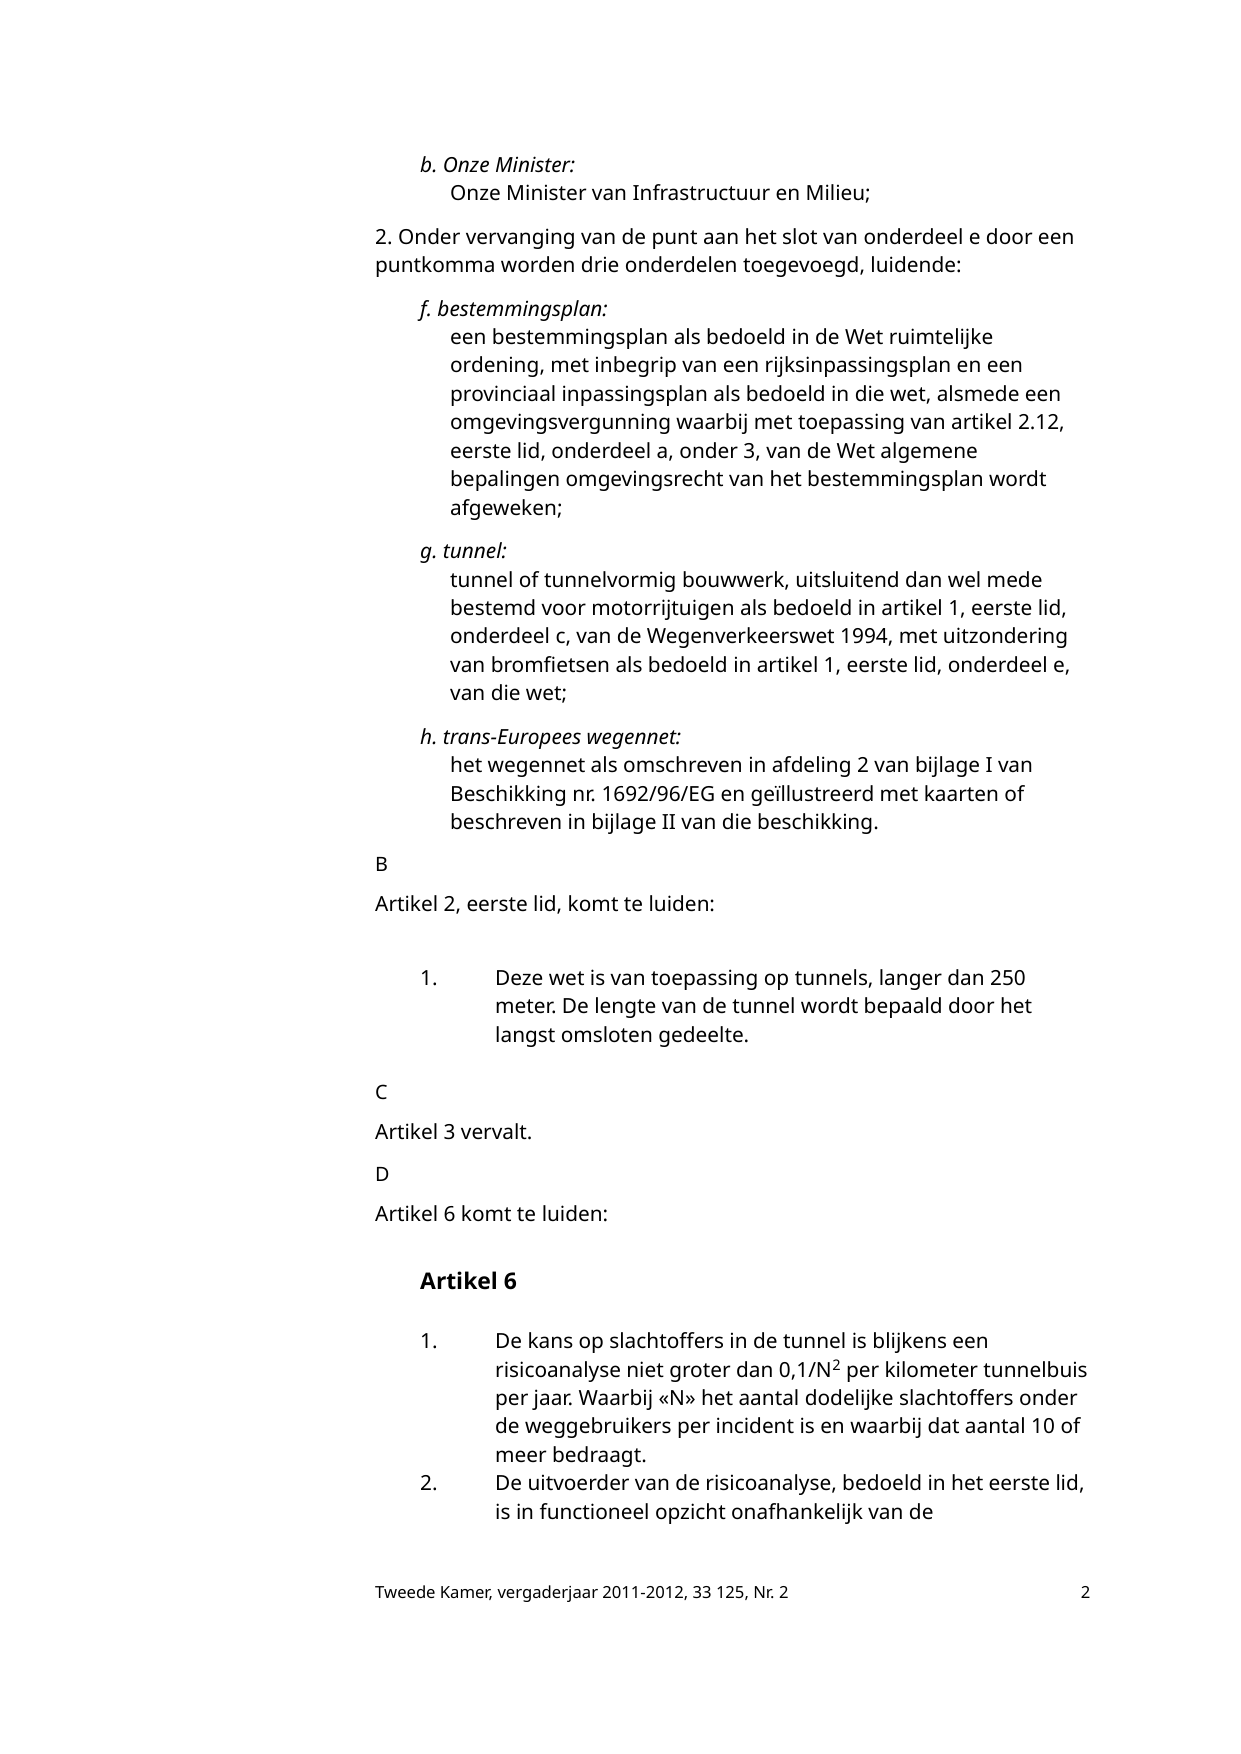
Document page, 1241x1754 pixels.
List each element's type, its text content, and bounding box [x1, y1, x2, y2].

list De uitvoerder van de risicoanalyse, bedoeld in het eerste lid, is in functioneel opzicht onafhankelijk van de [420, 1468, 1090, 1525]
text B [375, 851, 1090, 878]
text Onze Minister van Infrastructuur en Milieu; [450, 178, 1090, 207]
text het wegennet als omschreven in afdeling 2 van bijlage I van Beschikking nr. 1692/96/EG en geïllustreerd met kaarten of beschreven in bijlage II van die beschikking. [450, 750, 1090, 836]
text b. Onze Minister: [420, 150, 1090, 178]
text Artikel 3 vervalt. [375, 1117, 1090, 1145]
text Artikel 2, eerste lid, komt te luiden: [375, 889, 1090, 918]
text Artikel 6 komt te luiden: [375, 1199, 1090, 1227]
text h. trans-Europees wegennet: [420, 722, 1090, 750]
text g. tunnel: [420, 536, 1090, 565]
list Deze wet is van toepassing op tunnels, langer dan 250 meter. De lengte van de tunnel wordt bepaald door het langst omsloten gedeelte. [420, 963, 1090, 1048]
text tunnel of tunnelvormig bouwwerk, uitsluitend dan wel mede bestemd voor motorrijtuigen als bedoeld in artikel 1, eerste lid, onderdeel c, van de Wegenverkeerswet 1994, met uitzondering van bromfietsen als bedoeld in artikel 1, eerste lid, onderdeel e, van die wet; [450, 565, 1090, 707]
list De kans op slachtoffers in de tunnel is blijkens een risicoanalyse niet groter dan 0,1/N2 per kilometer tunnelbuis per jaar. Waarbij «N» het aantal dodelijke slachtoffers onder de weggebruikers per incident is en waarbij dat aantal 10 of meer bedraagt. [420, 1326, 1090, 1468]
text een bestemmingsplan als bedoeld in de Wet ruimtelijke ordening, met inbegrip van een rijksinpassingsplan en een provinciaal inpassingsplan als bedoeld in die wet, alsmede een omgevingsvergunning waarbij met toepassing van artikel 2.12, eerste lid, onderdeel a, onder 3, van de Wet algemene bepalingen omgevingsrecht van het bestemmingsplan wordt afgeweken; [450, 322, 1090, 521]
text f. bestemmingsplan: [420, 294, 1090, 322]
text C [375, 1078, 1090, 1105]
subtitle Artikel 6 [420, 1265, 1090, 1296]
text D [375, 1160, 1090, 1187]
text 2. Onder vervanging van de punt aan het slot van onderdeel e door een puntkomma worden drie onderdelen toegevoegd, luidende: [375, 222, 1090, 279]
